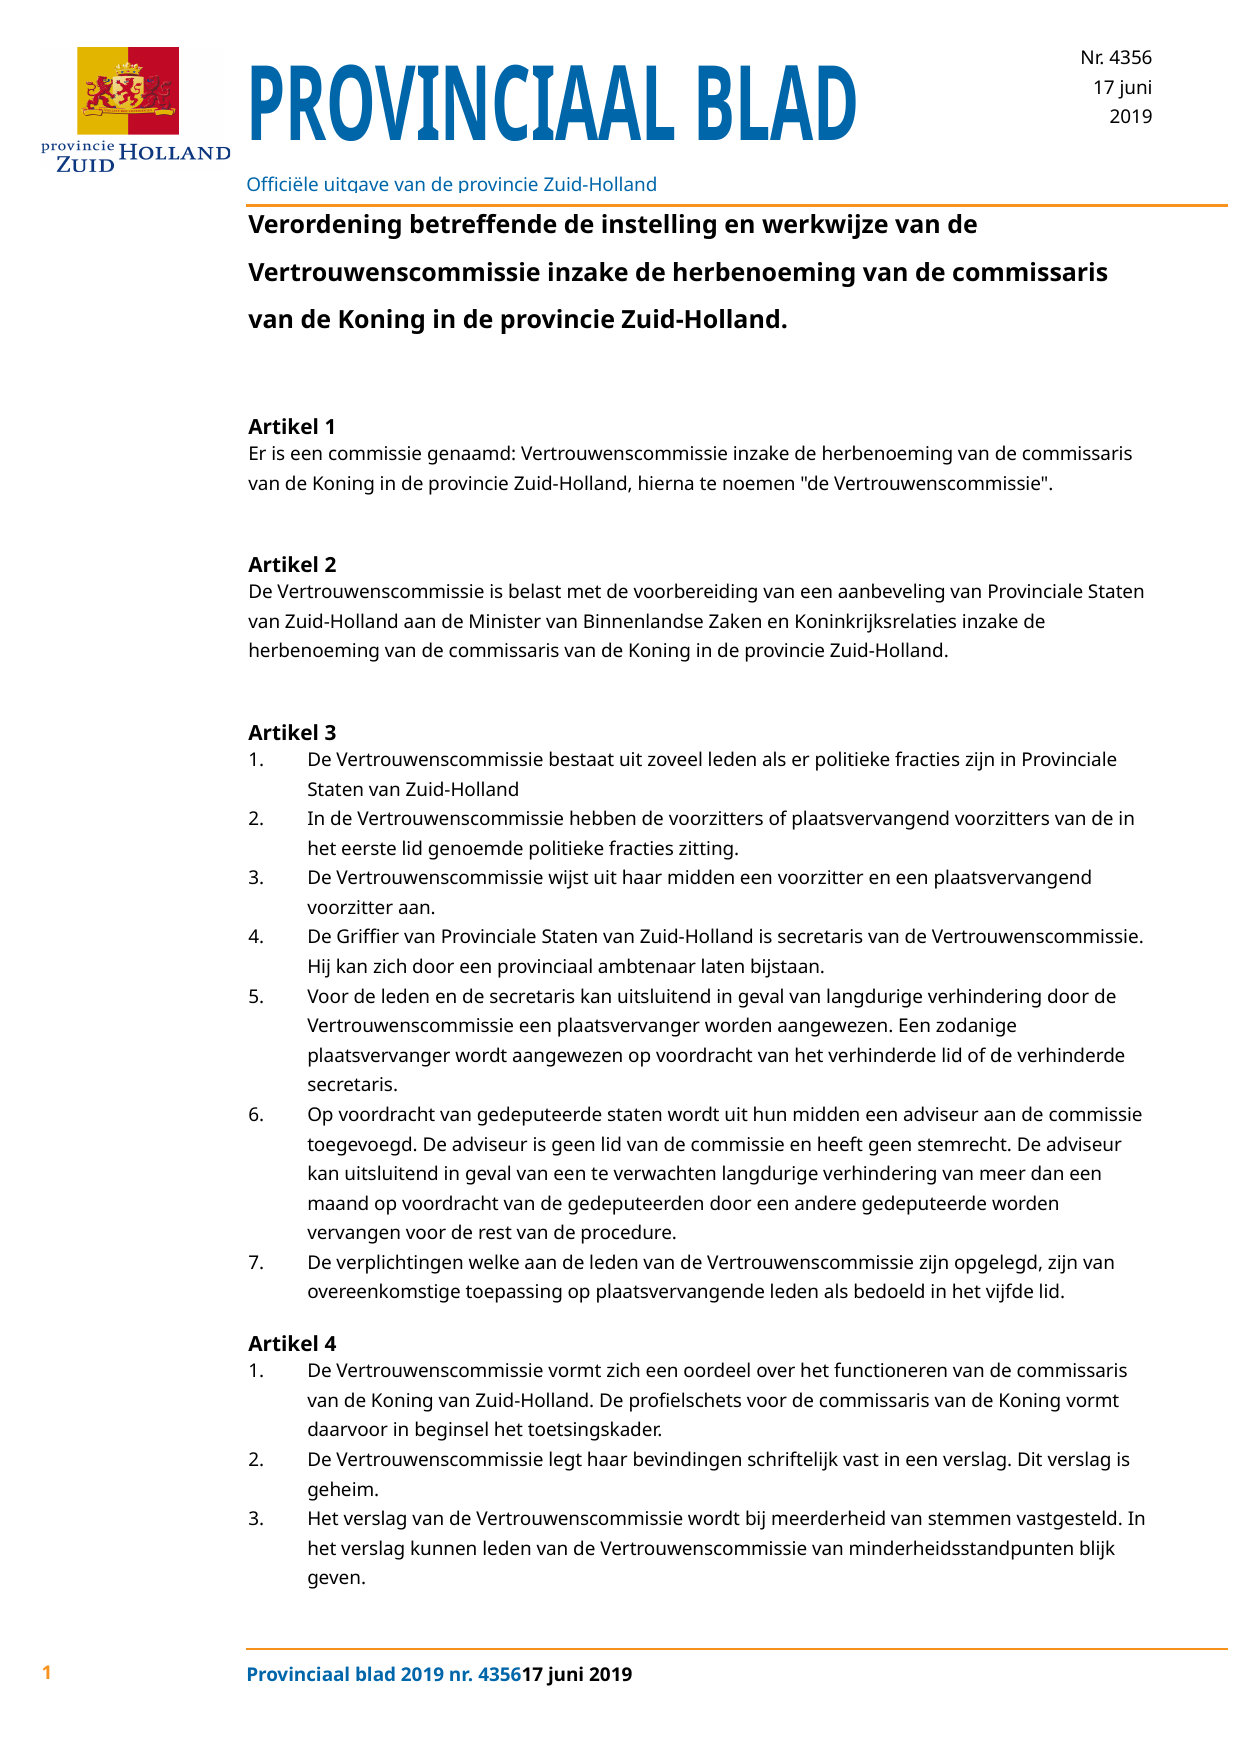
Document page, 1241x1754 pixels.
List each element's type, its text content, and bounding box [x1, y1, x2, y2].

list Het verslag van de Vertrouwenscommissie wordt bij meerderheid van stemmen vastgesteld. In het verslag kunnen leden van de Vertrouwenscommissie van minderheidsstandpunten blijk geven. [248, 1505, 1152, 1590]
list De Vertrouwenscommissie wijst uit haar midden een voorzitter en een plaatsvervangend voorzitter aan. [248, 864, 1152, 920]
list De Vertrouwenscommissie bestaat uit zoveel leden als er politieke fracties zijn in Provinciale Staten van Zuid-Holland [248, 746, 1152, 801]
text Artikel 2 [248, 550, 1152, 578]
list Op voordracht van gedeputeerde staten wordt uit hun midden een adviseur aan de commissie toegevoegd. De adviseur is geen lid van de commissie en heeft geen stemrecht. De adviseur kan uitsluitend in geval van een te verwachten langdurige verhindering van meer dan een maand op voordracht van de gedeputeerden door een andere gedeputeerde worden vervangen voor de rest van de procedure. [248, 1101, 1152, 1245]
text Verordening betreffende de instelling en werkwijze van de Vertrouwenscommissie inzake de herbenoeming van de commissaris van de Koning in de provincie Zuid-Holland. [248, 207, 1152, 336]
text Er is een commissie genaamd: Vertrouwenscommissie inzake de herbenoeming van de commissaris van de Koning in de provincie Zuid-Holland, hierna te noemen "de Vertrouwenscommissie". [248, 441, 1152, 496]
list In de Vertrouwenscommissie hebben de voorzitters of plaatsvervangend voorzitters van de in het eerste lid genoemde politieke fracties zitting. [248, 805, 1152, 861]
text Artikel 4 [248, 1329, 1152, 1357]
text De Vertrouwenscommissie is belast met de voorbereiding van een aanbeveling van Provinciale Staten van Zuid-Holland aan de Minister van Binnenlandse Zaken en Koninkrijksrelaties inzake de herbenoeming van de commissaris van de Koning in de provincie Zuid-Holland. [248, 578, 1152, 663]
list De verplichtingen welke aan de leden van de Vertrouwenscommissie zijn opgelegd, zijn van overeenkomstige toepassing op plaatsvervangende leden als bedoeld in het vijfde lid. [248, 1249, 1152, 1304]
text Artikel 1 [248, 412, 1152, 441]
list De Vertrouwenscommissie legt haar bevindingen schriftelijk vast in een verslag. Dit verslag is geheim. [248, 1446, 1152, 1502]
picture [41, 47, 231, 172]
list Voor de leden en de secretaris kan uitsluitend in geval van langdurige verhindering door de Vertrouwenscommissie een plaatsvervanger worden aangewezen. Een zodanige plaatsvervanger wordt aangewezen op voordracht van het verhinderde lid of de verhinderde secretaris. [248, 983, 1152, 1097]
list De Griffier van Provinciale Staten van Zuid-Holland is secretaris van de Vertrouwenscommissie. Hij kan zich door een provinciaal ambtenaar laten bijstaan. [248, 924, 1152, 979]
text Artikel 3 [248, 718, 1152, 746]
list De Vertrouwenscommissie vormt zich een oordeel over het functioneren van de commissaris van de Koning van Zuid-Holland. De profielschets voor de commissaris van de Koning vormt daarvoor in beginsel het toetsingskader. [248, 1357, 1152, 1442]
